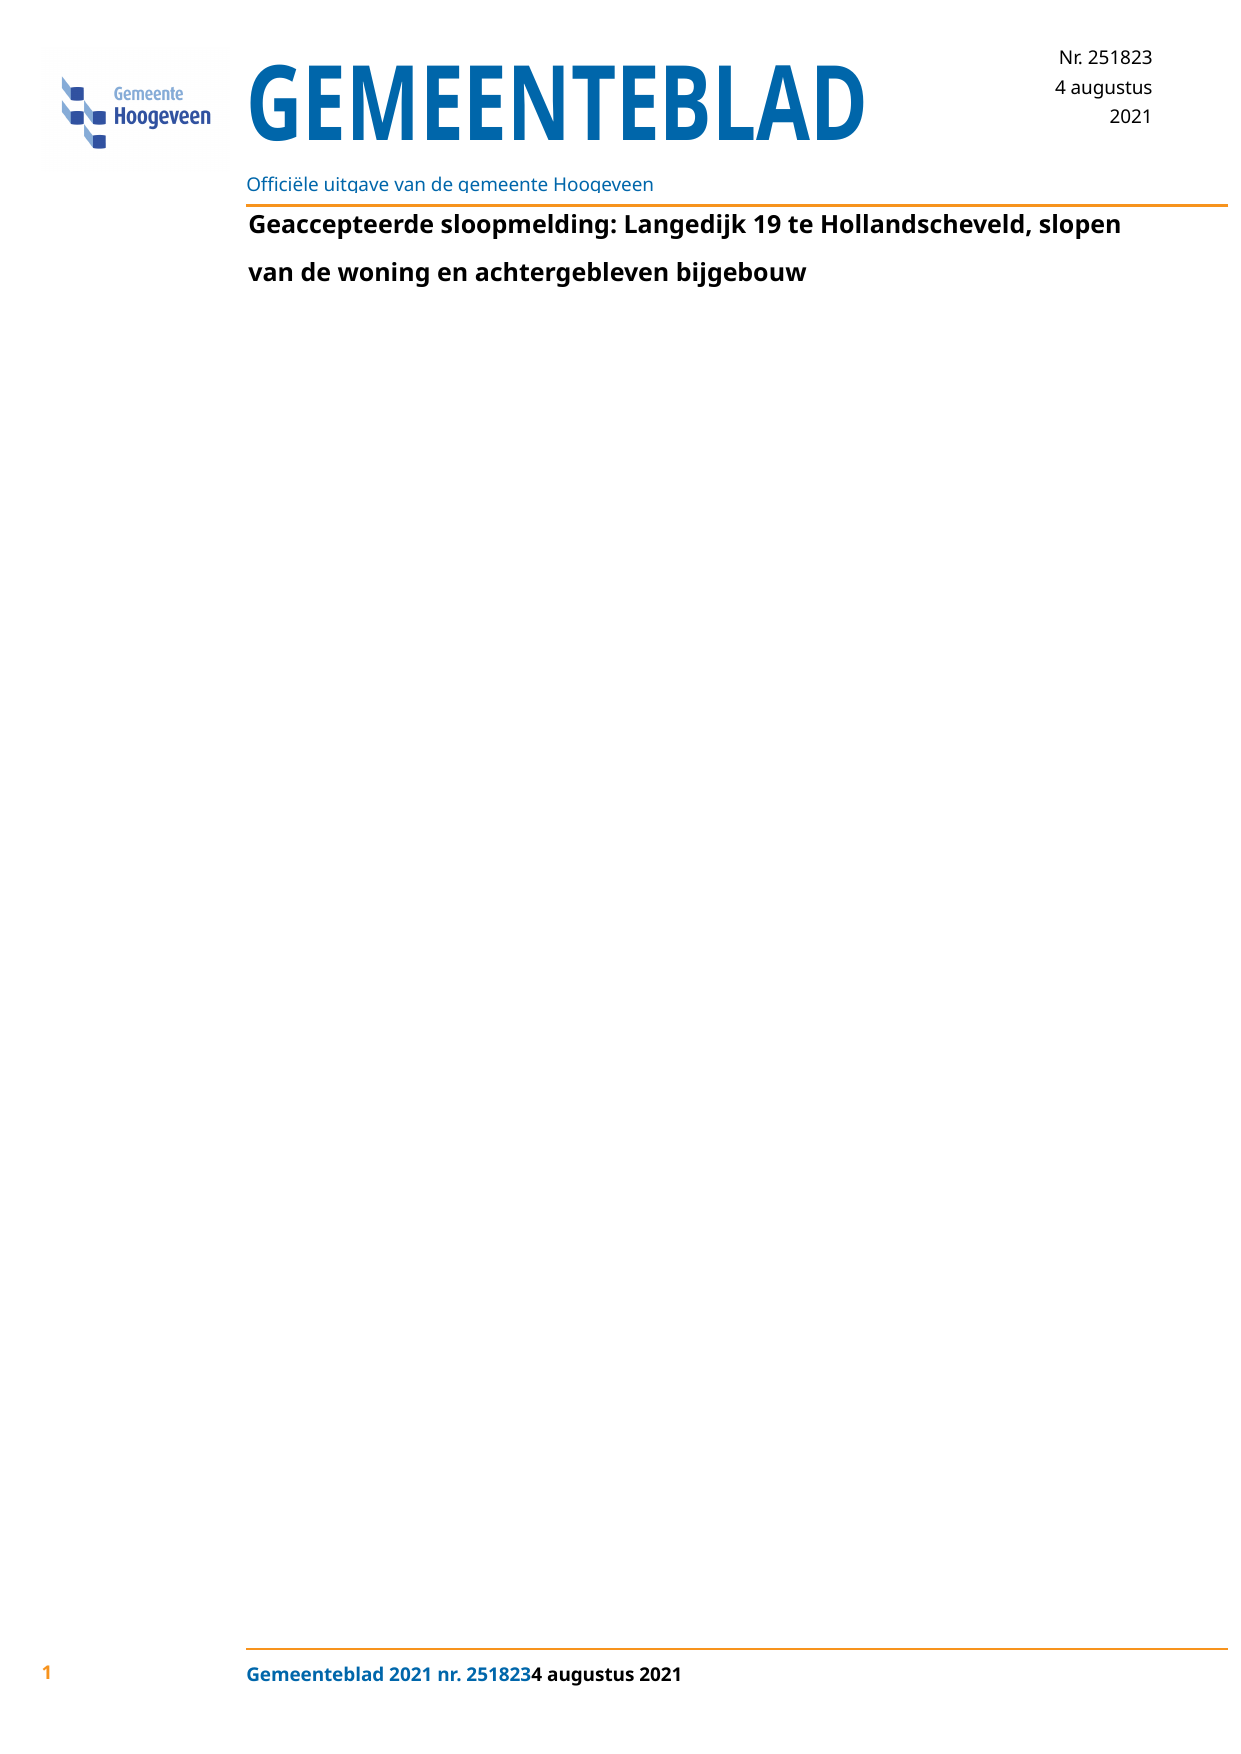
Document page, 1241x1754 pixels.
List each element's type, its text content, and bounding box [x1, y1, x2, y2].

picture [41, 47, 231, 172]
text Geaccepteerde sloopmelding: Langedijk 19 te Hollandscheveld, slopen van de woning en achtergebleven bijgebouw [248, 207, 1152, 288]
